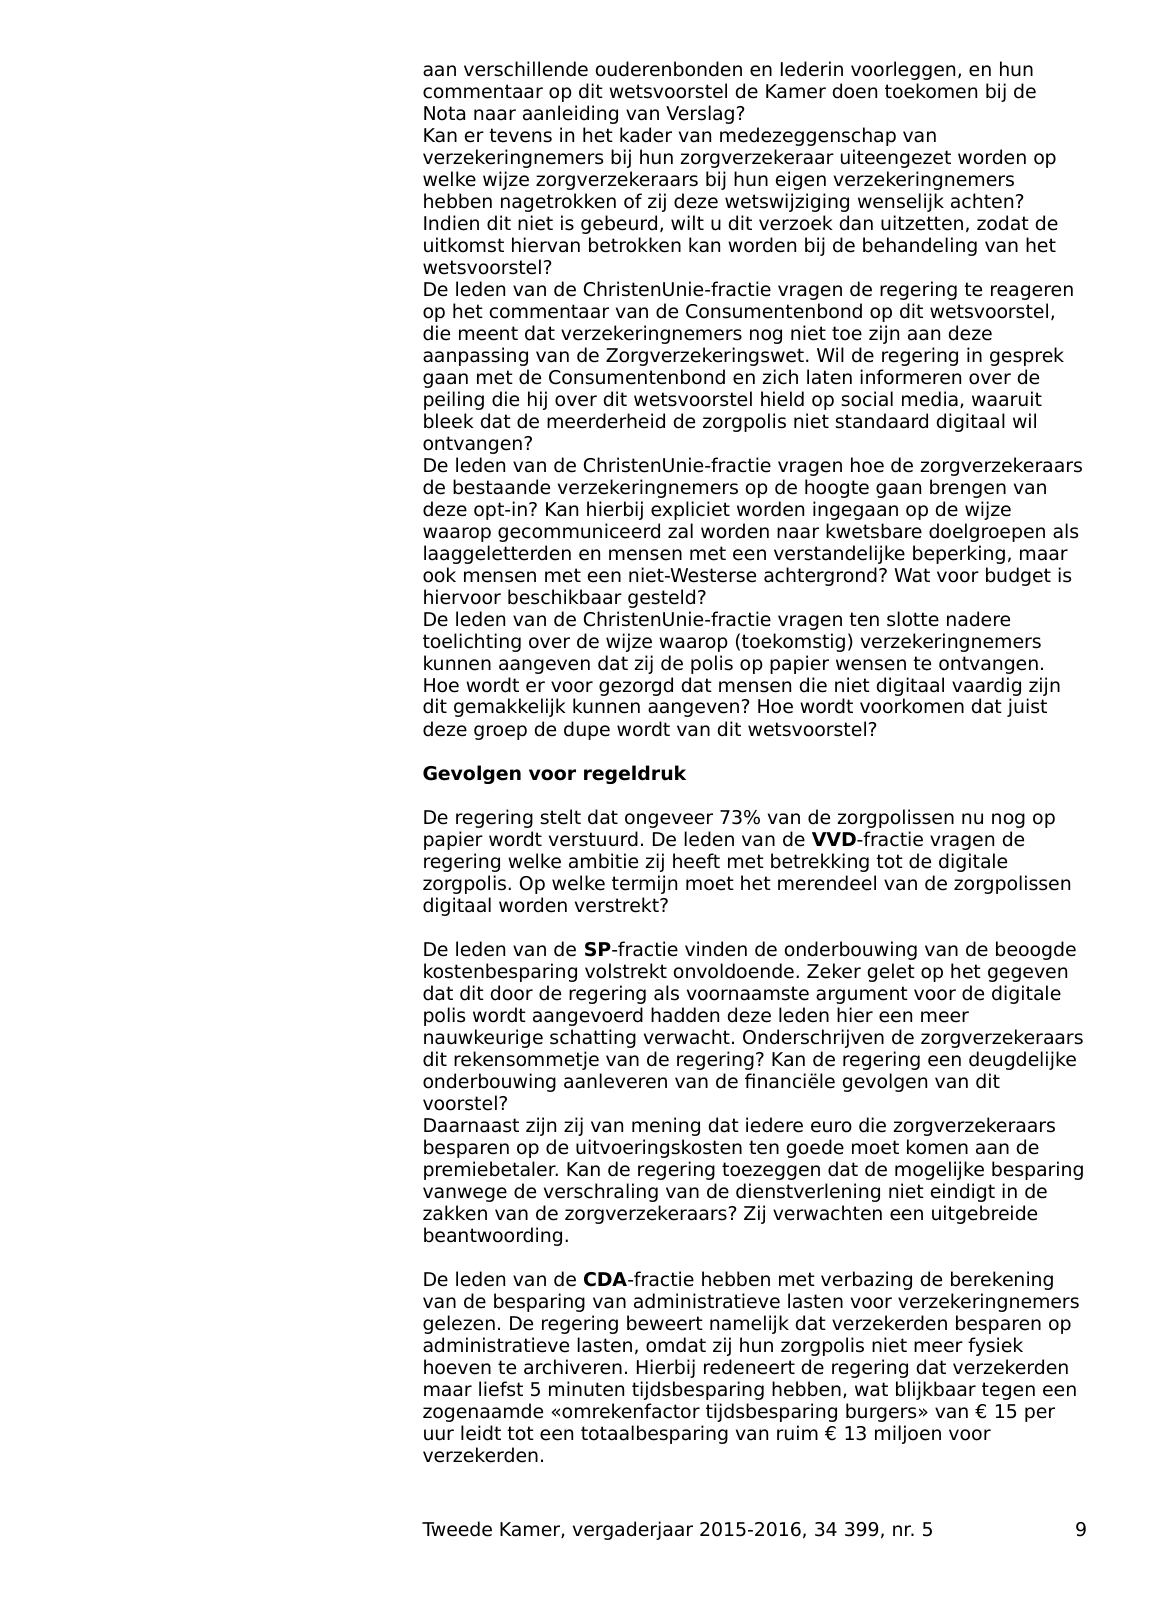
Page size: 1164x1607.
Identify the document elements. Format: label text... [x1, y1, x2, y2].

text De leden van de ChristenUnie-fractie vragen ten slotte nadere toelichting over de wijze waarop (toekomstig) verzekeringnemers kunnen aangeven dat zij de polis op papier wensen te ontvangen. Hoe wordt er voor gezorgd dat mensen die niet digitaal vaardig zijn dit gemakkelijk kunnen aangeven? Hoe wordt voorkomen dat juist deze groep de dupe wordt van dit wetsvoorstel? [422, 608, 1087, 740]
text Daarnaast zijn zij van mening dat iedere euro die zorgverzekeraars besparen op de uitvoeringskosten ten goede moet komen aan de premiebetaler. Kan de regering toezeggen dat de mogelijke besparing vanwege de verschraling van de dienstverlening niet eindigt in de zakken van de zorgverzekeraars? Zij verwachten een uitgebreide beantwoording. [422, 1115, 1087, 1247]
text De regering stelt dat ongeveer 73% van de zorgpolissen nu nog op papier wordt verstuurd. De leden van de VVD-fractie vragen de regering welke ambitie zij heeft met betrekking tot de digitale zorgpolis. Op welke termijn moet het merendeel van de zorgpolissen digitaal worden verstrekt? [422, 807, 1087, 917]
subtitle Gevolgen voor regeldruk [422, 763, 1087, 784]
text Kan er tevens in het kader van medezeggenschap van verzekeringnemers bij hun zorgverzekeraar uiteengezet worden op welke wijze zorgverzekeraars bij hun eigen verzekeringnemers hebben nagetrokken of zij deze wetswijziging wenselijk achten? Indien dit niet is gebeurd, wilt u dit verzoek dan uitzetten, zodat de uitkomst hiervan betrokken kan worden bij de behandeling van het wetsvoorstel? [422, 125, 1087, 279]
text De leden van de SP-fractie vinden de onderbouwing van de beoogde kostenbesparing volstrekt onvoldoende. Zeker gelet op het gegeven dat dit door de regering als voornaamste argument voor de digitale polis wordt aangevoerd hadden deze leden hier een meer nauwkeurige schatting verwacht. Onderschrijven de zorgverzekeraars dit rekensommetje van de regering? Kan de regering een deugdelijke onderbouwing aanleveren van de financiële gevolgen van dit voorstel? [422, 939, 1087, 1115]
text De leden van de CDA-fractie hebben met verbazing de berekening van de besparing van administratieve lasten voor verzekeringnemers gelezen. De regering beweert namelijk dat verzekerden besparen op administratieve lasten, omdat zij hun zorgpolis niet meer fysiek hoeven te archiveren. Hierbij redeneert de regering dat verzekerden maar liefst 5 minuten tijdsbesparing hebben, wat blijkbaar tegen een zogenaamde «omrekenfactor tijdsbesparing burgers» van € 15 per uur leidt tot een totaalbesparing van ruim € 13 miljoen voor verzekerden. [422, 1269, 1087, 1467]
text aan verschillende ouderenbonden en Iederin voorleggen, en hun commentaar op dit wetsvoorstel de Kamer doen toekomen bij de Nota naar aanleiding van Verslag? [422, 59, 1087, 125]
text De leden van de ChristenUnie-fractie vragen de regering te reageren op het commentaar van de Consumentenbond op dit wetsvoorstel, die meent dat verzekeringnemers nog niet toe zijn aan deze aanpassing van de Zorgverzekeringswet. Wil de regering in gesprek gaan met de Consumentenbond en zich laten informeren over de peiling die hij over dit wetsvoorstel hield op social media, waaruit bleek dat de meerderheid de zorgpolis niet standaard digitaal wil ontvangen? [422, 279, 1087, 455]
text De leden van de ChristenUnie-fractie vragen hoe de zorgverzekeraars de bestaande verzekeringnemers op de hoogte gaan brengen van deze opt-in? Kan hierbij expliciet worden ingegaan op de wijze waarop gecommuniceerd zal worden naar kwetsbare doelgroepen als laaggeletterden en mensen met een verstandelijke beperking, maar ook mensen met een niet-Westerse achtergrond? Wat voor budget is hiervoor beschikbaar gesteld? [422, 455, 1087, 608]
